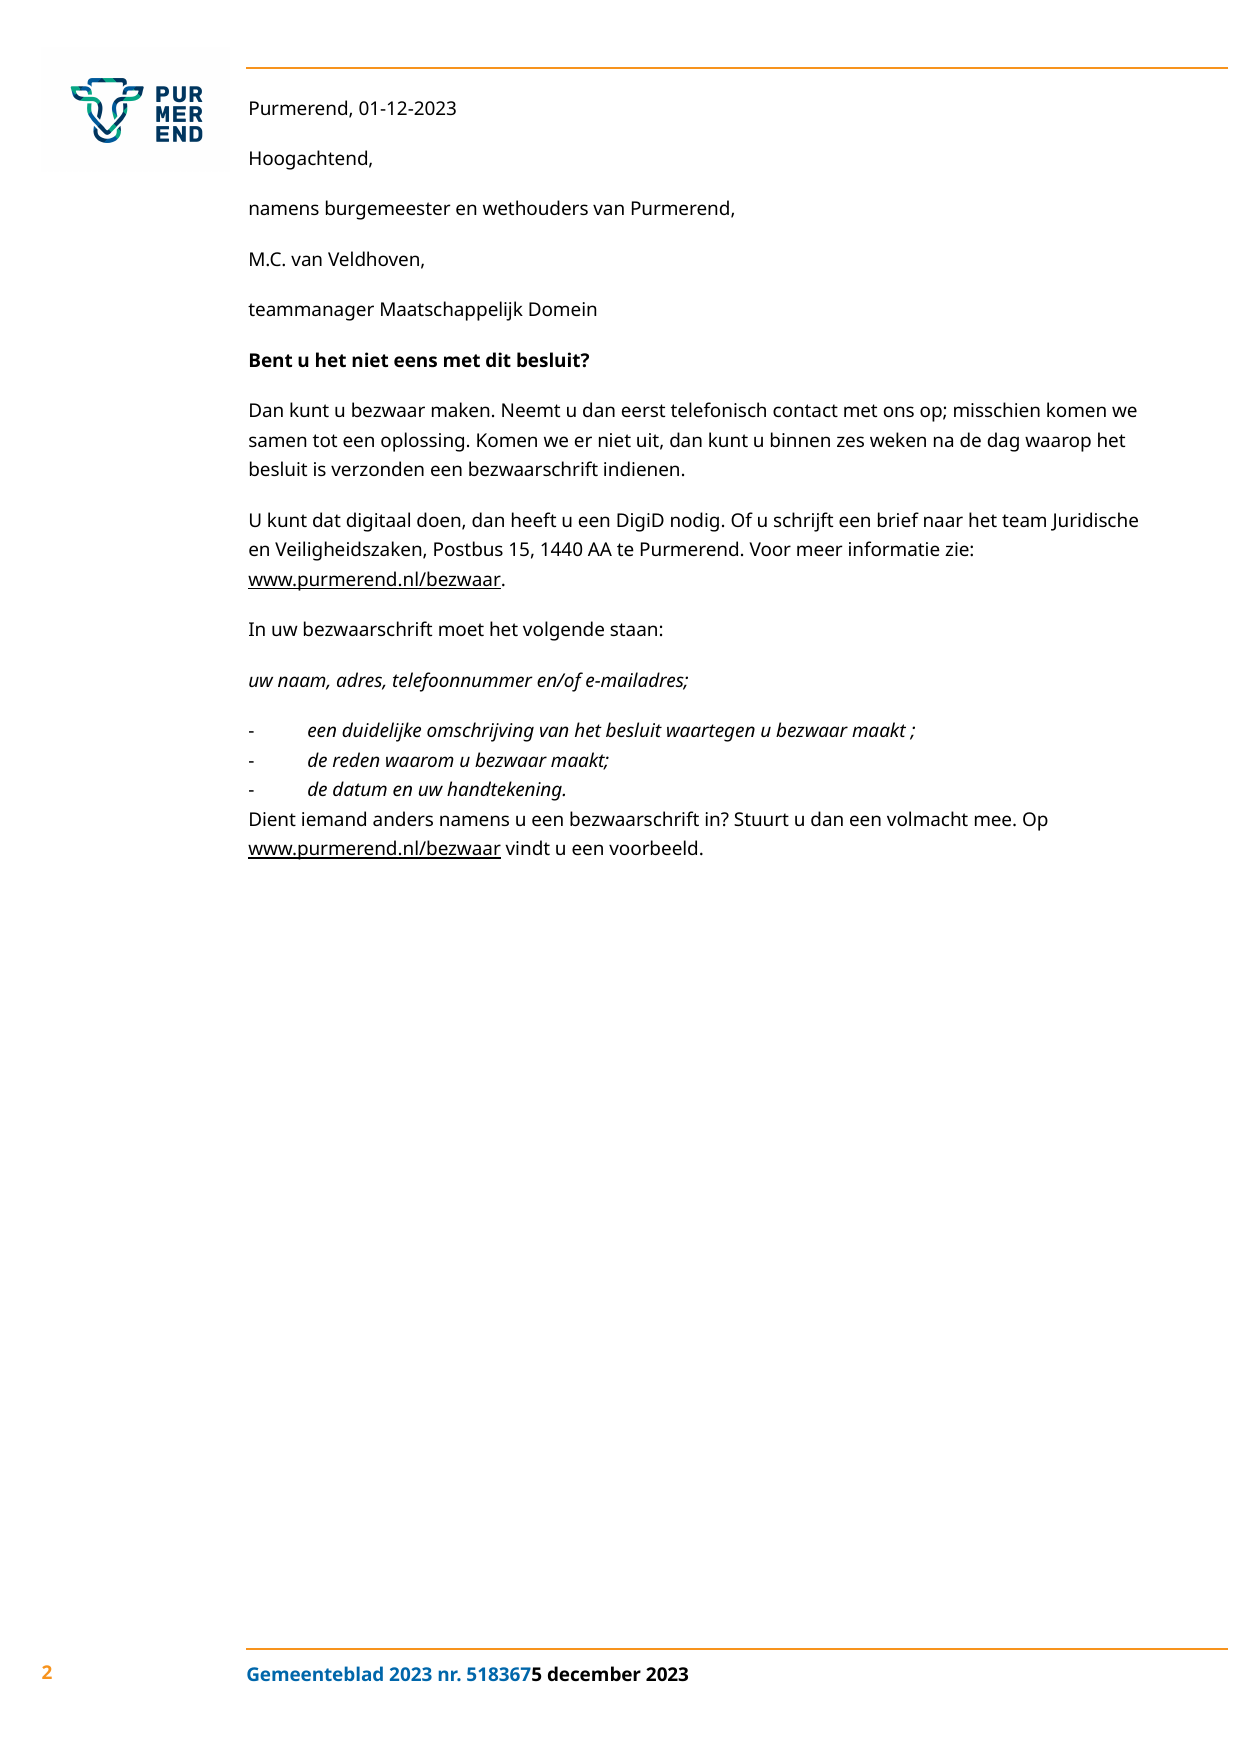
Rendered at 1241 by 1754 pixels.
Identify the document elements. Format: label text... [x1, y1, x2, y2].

text uw naam, adres, telefoonnummer en/of e-mailadres; [248, 667, 1152, 693]
text teammanager Maatschappelijk Domein [248, 296, 1152, 322]
text Purmerend, 01-12-2023 [248, 95, 1152, 121]
text U kunt dat digitaal doen, dan heeft u een DigiD nodig. Of u schrijft een brief naar het team Juridische en Veiligheidszaken, Postbus 15, 1440 AA te Purmerend. Voor meer informatie zie: www.purmerend.nl/bezwaar. [248, 507, 1152, 592]
list de reden waarom u bezwaar maakt; [248, 747, 1152, 773]
text Dient iemand anders namens u een bezwaarschrift in? Stuurt u dan een volmacht mee. Op www.purmerend.nl/bezwaar vindt u een voorbeeld. [248, 806, 1152, 861]
text In uw bezwaarschrift moet het volgende staan: [248, 616, 1152, 642]
text Hoogachtend, [248, 145, 1152, 171]
list een duidelijke omschrijving van het besluit waartegen u bezwaar maakt ; [248, 717, 1152, 743]
text Dan kunt u bezwaar maken. Neemt u dan eerst telefonisch contact met ons op; misschien komen we samen tot een oplossing. Komen we er niet uit, dan kunt u binnen zes weken na de dag waarop het besluit is verzonden een bezwaarschrift indienen. [248, 397, 1152, 482]
text namens burgemeester en wethouders van Purmerend, [248, 196, 1152, 221]
text M.C. van Veldhoven, [248, 246, 1152, 272]
picture [41, 47, 231, 172]
text Bent u het niet eens met dit besluit? [248, 347, 1152, 373]
list de datum en uw handtekening. [248, 776, 1152, 802]
